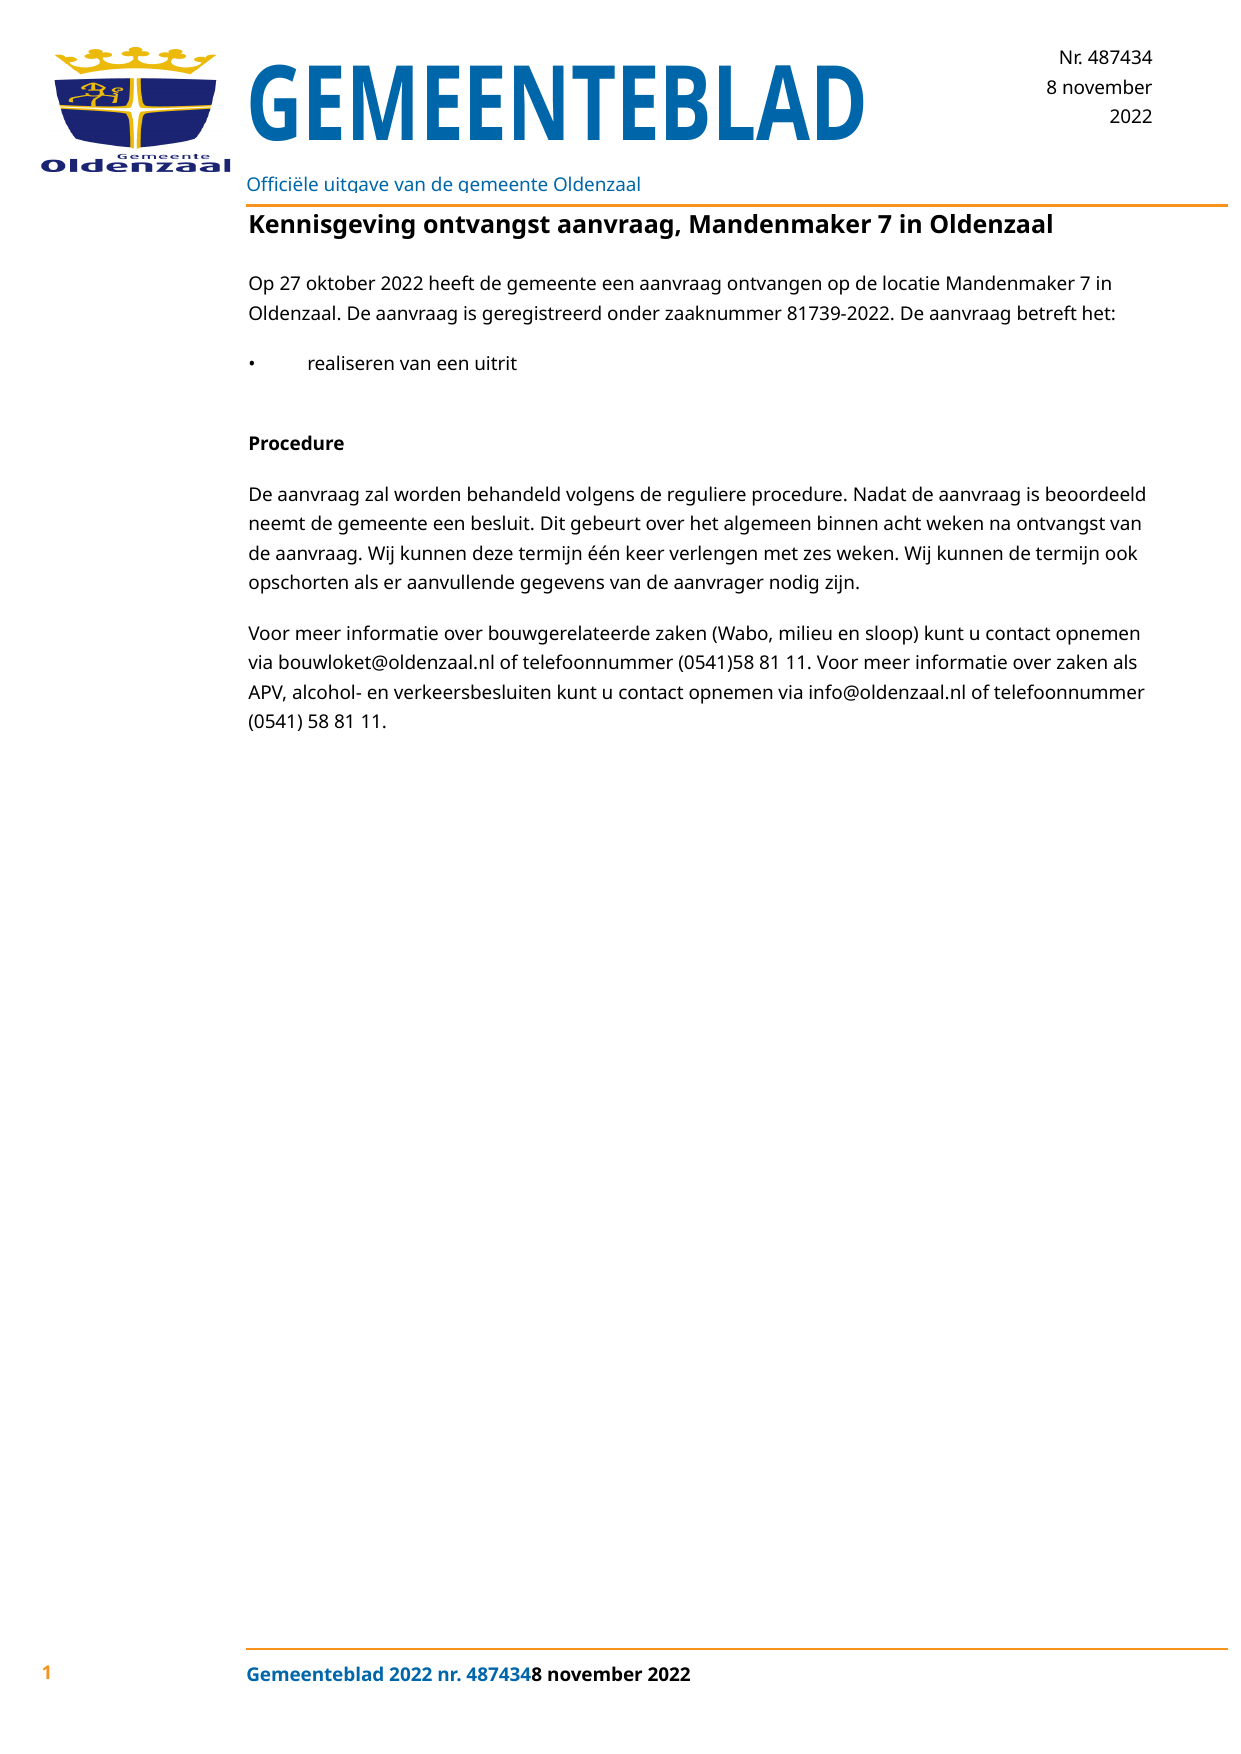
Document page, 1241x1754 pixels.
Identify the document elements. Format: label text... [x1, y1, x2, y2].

text Voor meer informatie over bouwgerelateerde zaken (Wabo, milieu en sloop) kunt u contact opnemen via bouwloket@oldenzaal.nl of telefoonnummer (0541)58 81 11. Voor meer informatie over zaken als APV, alcohol- en verkeersbesluiten kunt u contact opnemen via info@oldenzaal.nl of telefoonnummer (0541) 58 81 11. [248, 620, 1152, 734]
list realiseren van een uitrit [248, 350, 1152, 376]
text Kennisgeving ontvangst aanvraag, Mandenmaker 7 in Oldenzaal [248, 207, 1152, 241]
text Op 27 oktober 2022 heeft de gemeente een aanvraag ontvangen op de locatie Mandenmaker 7 in Oldenzaal. De aanvraag is geregistreerd onder zaaknummer 81739-2022. De aanvraag betreft het: [248, 270, 1152, 326]
picture [41, 47, 231, 172]
text De aanvraag zal worden behandeld volgens de reguliere procedure. Nadat de aanvraag is beoordeeld neemt de gemeente een besluit. Dit gebeurt over het algemeen binnen acht weken na ontvangst van de aanvraag. Wij kunnen deze termijn één keer verlengen met zes weken. Wij kunnen de termijn ook opschorten als er aanvullende gegevens van de aanvrager nodig zijn. [248, 481, 1152, 595]
text Procedure [248, 430, 1152, 456]
